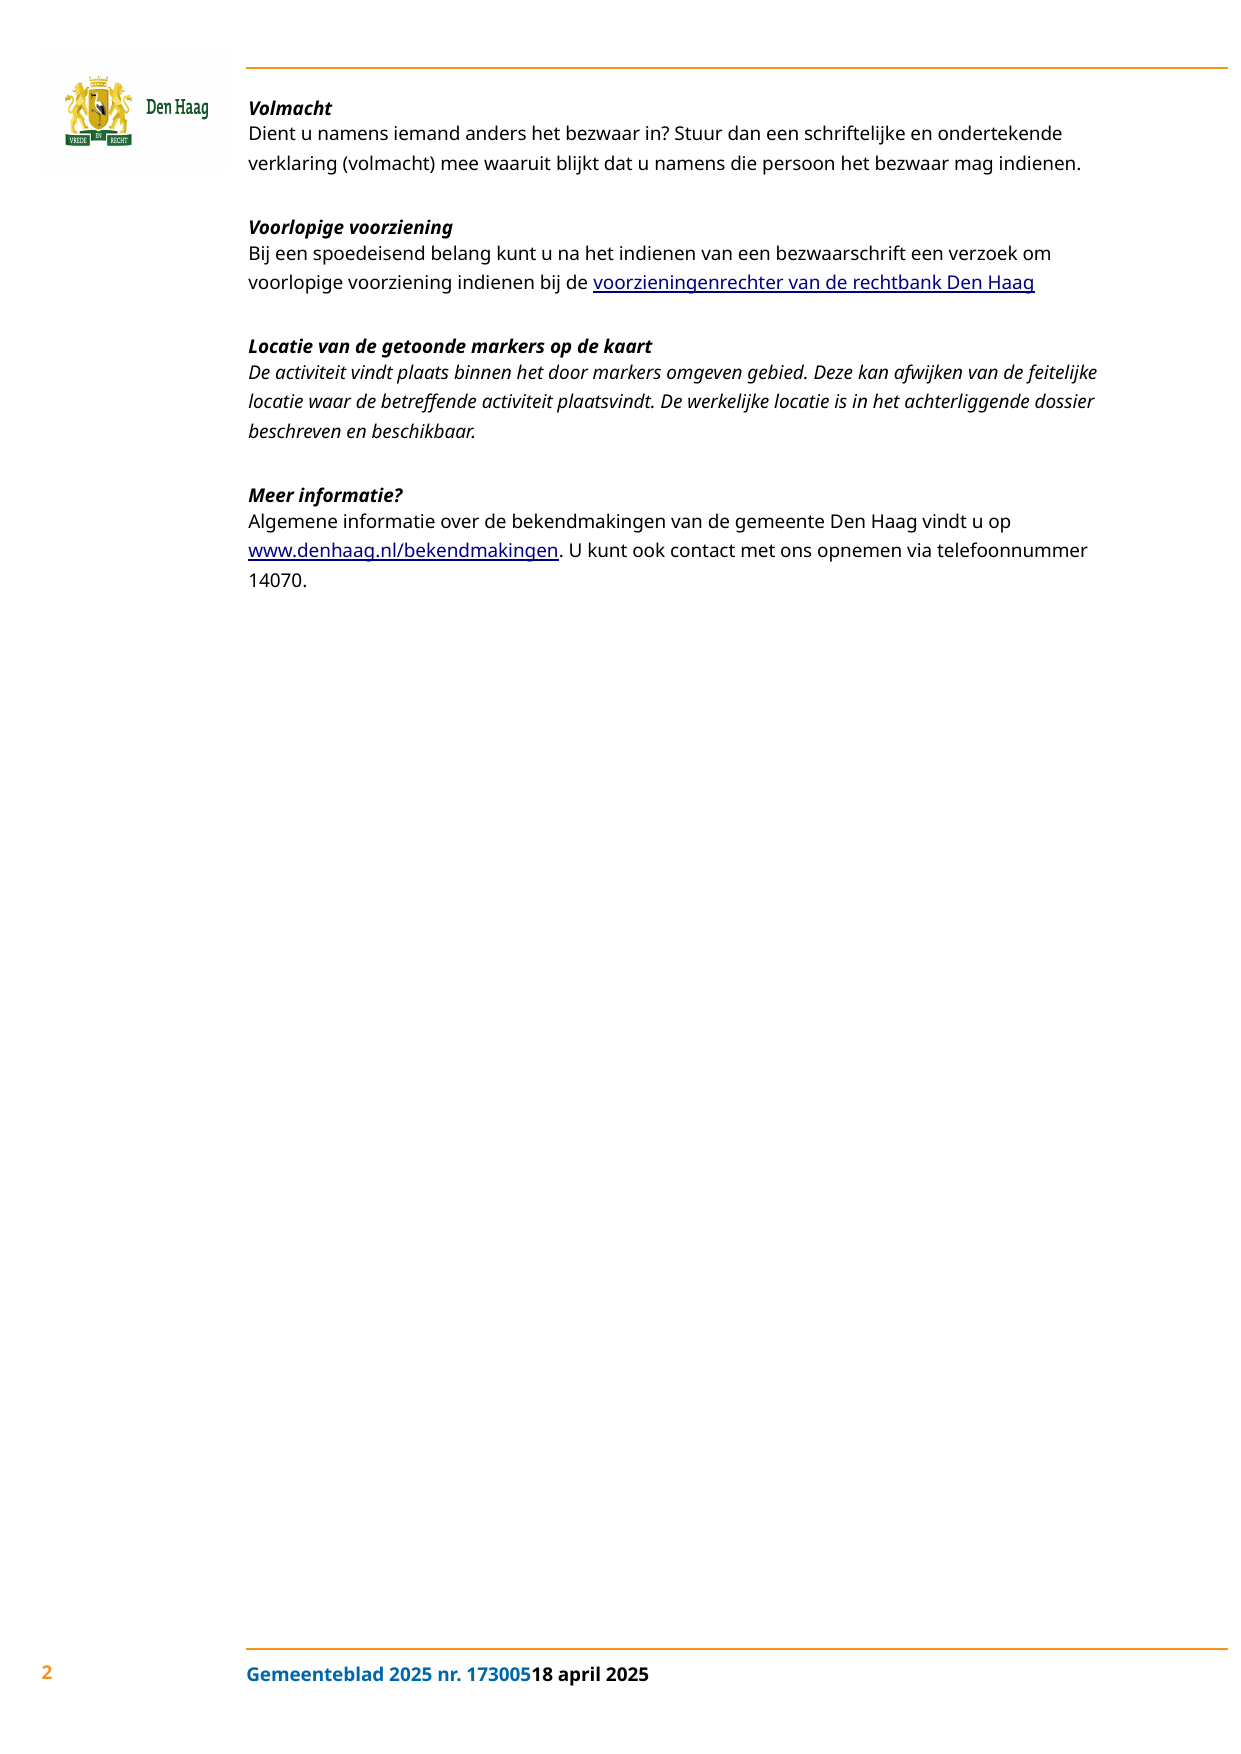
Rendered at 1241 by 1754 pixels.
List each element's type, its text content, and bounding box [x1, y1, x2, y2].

picture [41, 47, 231, 172]
text De activiteit vindt plaats binnen het door markers omgeven gebied. Deze kan afwijken van de feitelijke locatie waar de betreffende activiteit plaatsvindt. De werkelijke locatie is in het achterliggende dossier beschreven en beschikbaar. [248, 359, 1152, 444]
text Voorlopige voorziening [248, 214, 1152, 240]
text Meer informatie? [248, 482, 1152, 508]
text Algemene informatie over de bekendmakingen van de gemeente Den Haag vindt u op www.denhaag.nl/bekendmakingen. U kunt ook contact met ons opnemen via telefoonnummer 14070. [248, 508, 1152, 593]
text Locatie van de getoonde markers op de kaart [248, 333, 1152, 359]
text Dient u namens iemand anders het bezwaar in? Stuur dan een schriftelijke en ondertekende verklaring (volmacht) mee waaruit blijkt dat u namens die persoon het bezwaar mag indienen. [248, 121, 1152, 176]
text Bij een spoedeisend belang kunt u na het indienen van een bezwaarschrift een verzoek om voorlopige voorziening indienen bij de voorzieningenrechter van de rechtbank Den Haag [248, 240, 1152, 295]
text Volmacht [248, 95, 1152, 121]
